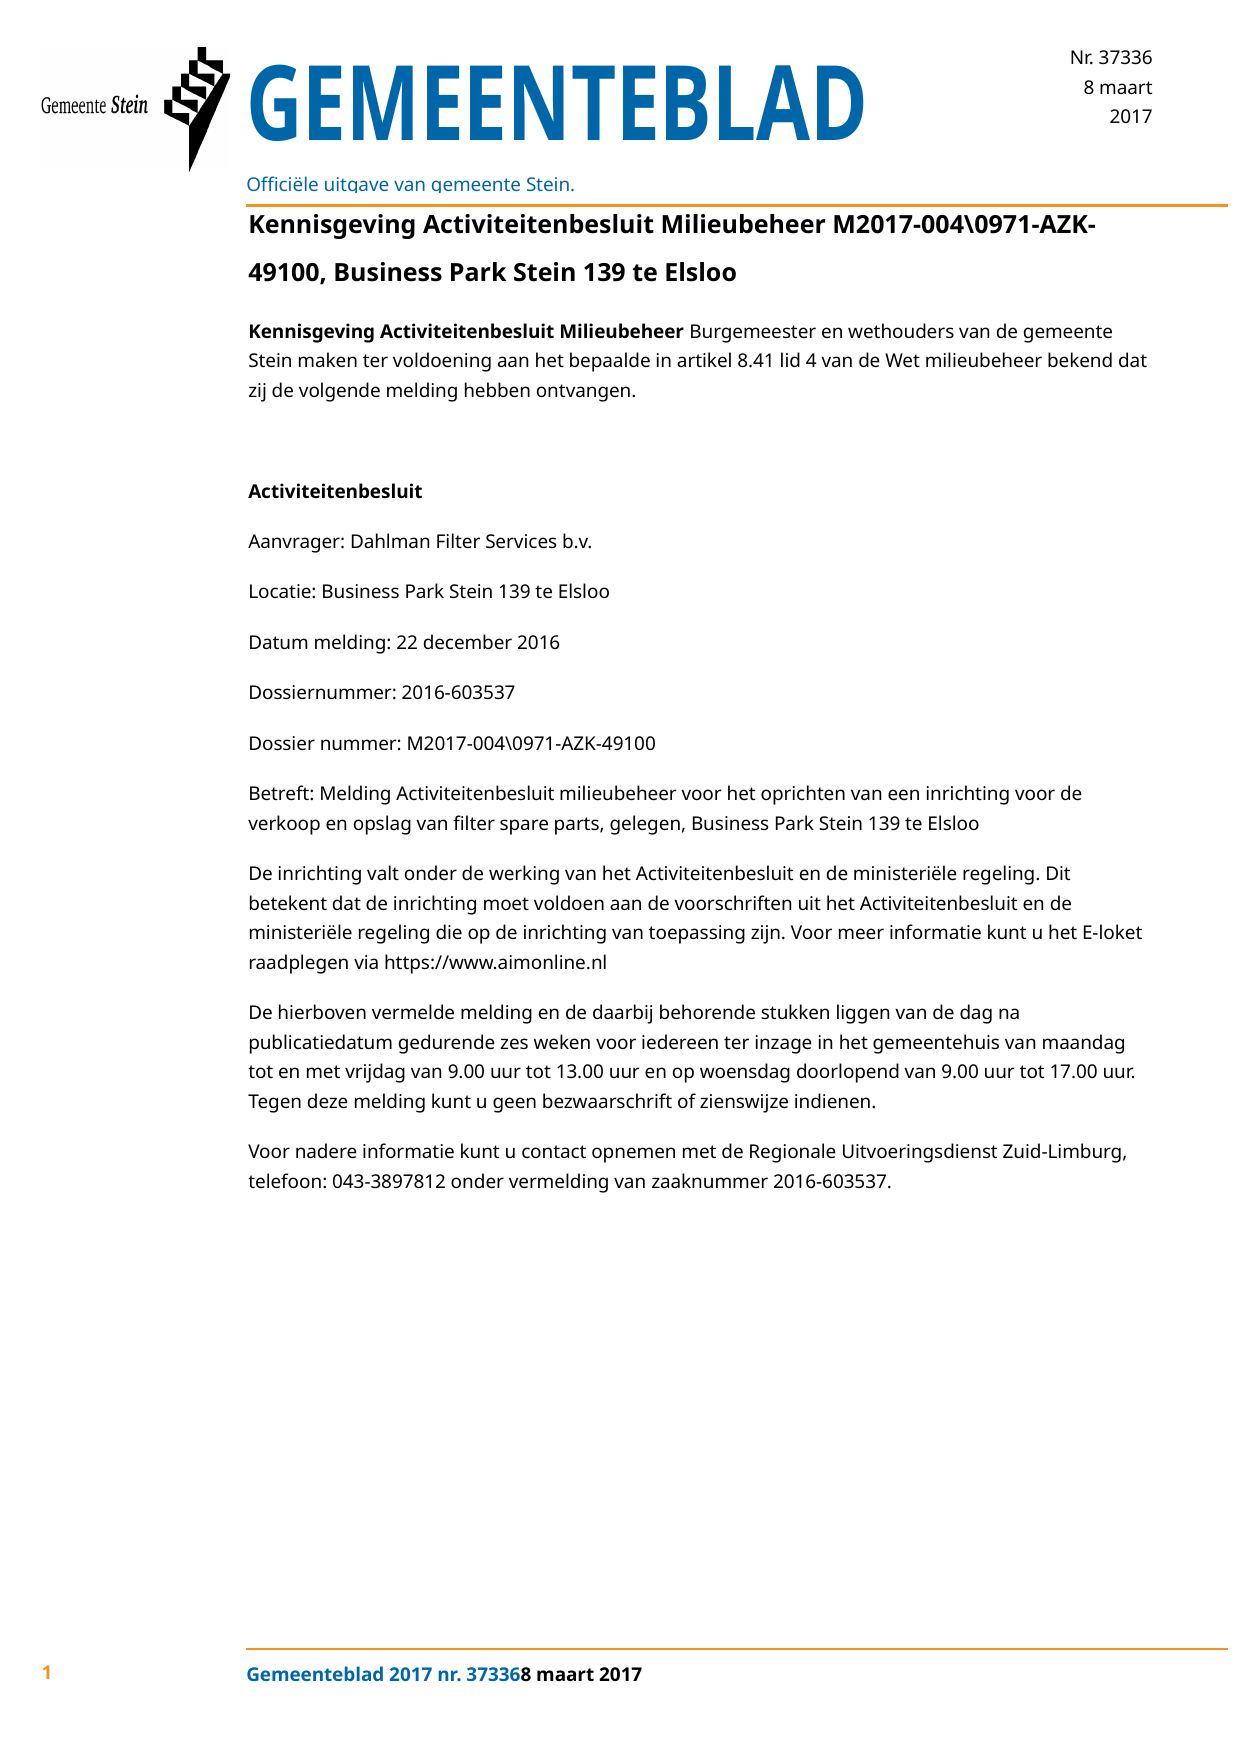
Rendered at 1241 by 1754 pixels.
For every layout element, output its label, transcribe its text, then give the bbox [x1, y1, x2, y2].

text De hierboven vermelde melding en de daarbij behorende stukken liggen van de dag na publicatiedatum gedurende zes weken voor iedereen ter inzage in het gemeentehuis van maandag tot en met vrijdag van 9.00 uur tot 13.00 uur en op woensdag doorlopend van 9.00 uur tot 17.00 uur. Tegen deze melding kunt u geen bezwaarschrift of zienswijze indienen. [248, 999, 1152, 1114]
picture [41, 47, 231, 172]
text Voor nadere informatie kunt u contact opnemen met de Regionale Uitvoeringsdienst Zuid-Limburg, telefoon: 043-3897812 onder vermelding van zaaknummer 2016-603537. [248, 1139, 1152, 1194]
text Kennisgeving Activiteitenbesluit Milieubeheer Burgemeester en wethouders van de gemeente Stein maken ter voldoening aan het bepaalde in artikel 8.41 lid 4 van de Wet milieubeheer bekend dat zij de volgende melding hebben ontvangen. [248, 318, 1152, 403]
text Activiteitenbesluit [248, 478, 1152, 504]
text Dossier nummer: M2017-004\0971-AZK-49100 [248, 730, 1152, 756]
text Kennisgeving Activiteitenbesluit Milieubeheer M2017-004\0971-AZK-49100, Business Park Stein 139 te Elsloo [248, 207, 1152, 288]
text Locatie: Business Park Stein 139 te Elsloo [248, 579, 1152, 604]
text De inrichting valt onder de werking van het Activiteitenbesluit en de ministeriële regeling. Dit betekent dat de inrichting moet voldoen aan de voorschriften uit het Activiteitenbesluit en de ministeriële regeling die op de inrichting van toepassing zijn. Voor meer informatie kunt u het E-loket raadplegen via https://www.aimonline.nl [248, 860, 1152, 975]
text Betreft: Melding Activiteitenbesluit milieubeheer voor het oprichten van een inrichting voor de verkoop en opslag van filter spare parts, gelegen, Business Park Stein 139 te Elsloo [248, 780, 1152, 836]
text Dossiernummer: 2016-603537 [248, 679, 1152, 705]
text Aanvrager: Dahlman Filter Services b.v. [248, 528, 1152, 554]
text Datum melding: 22 december 2016 [248, 629, 1152, 655]
